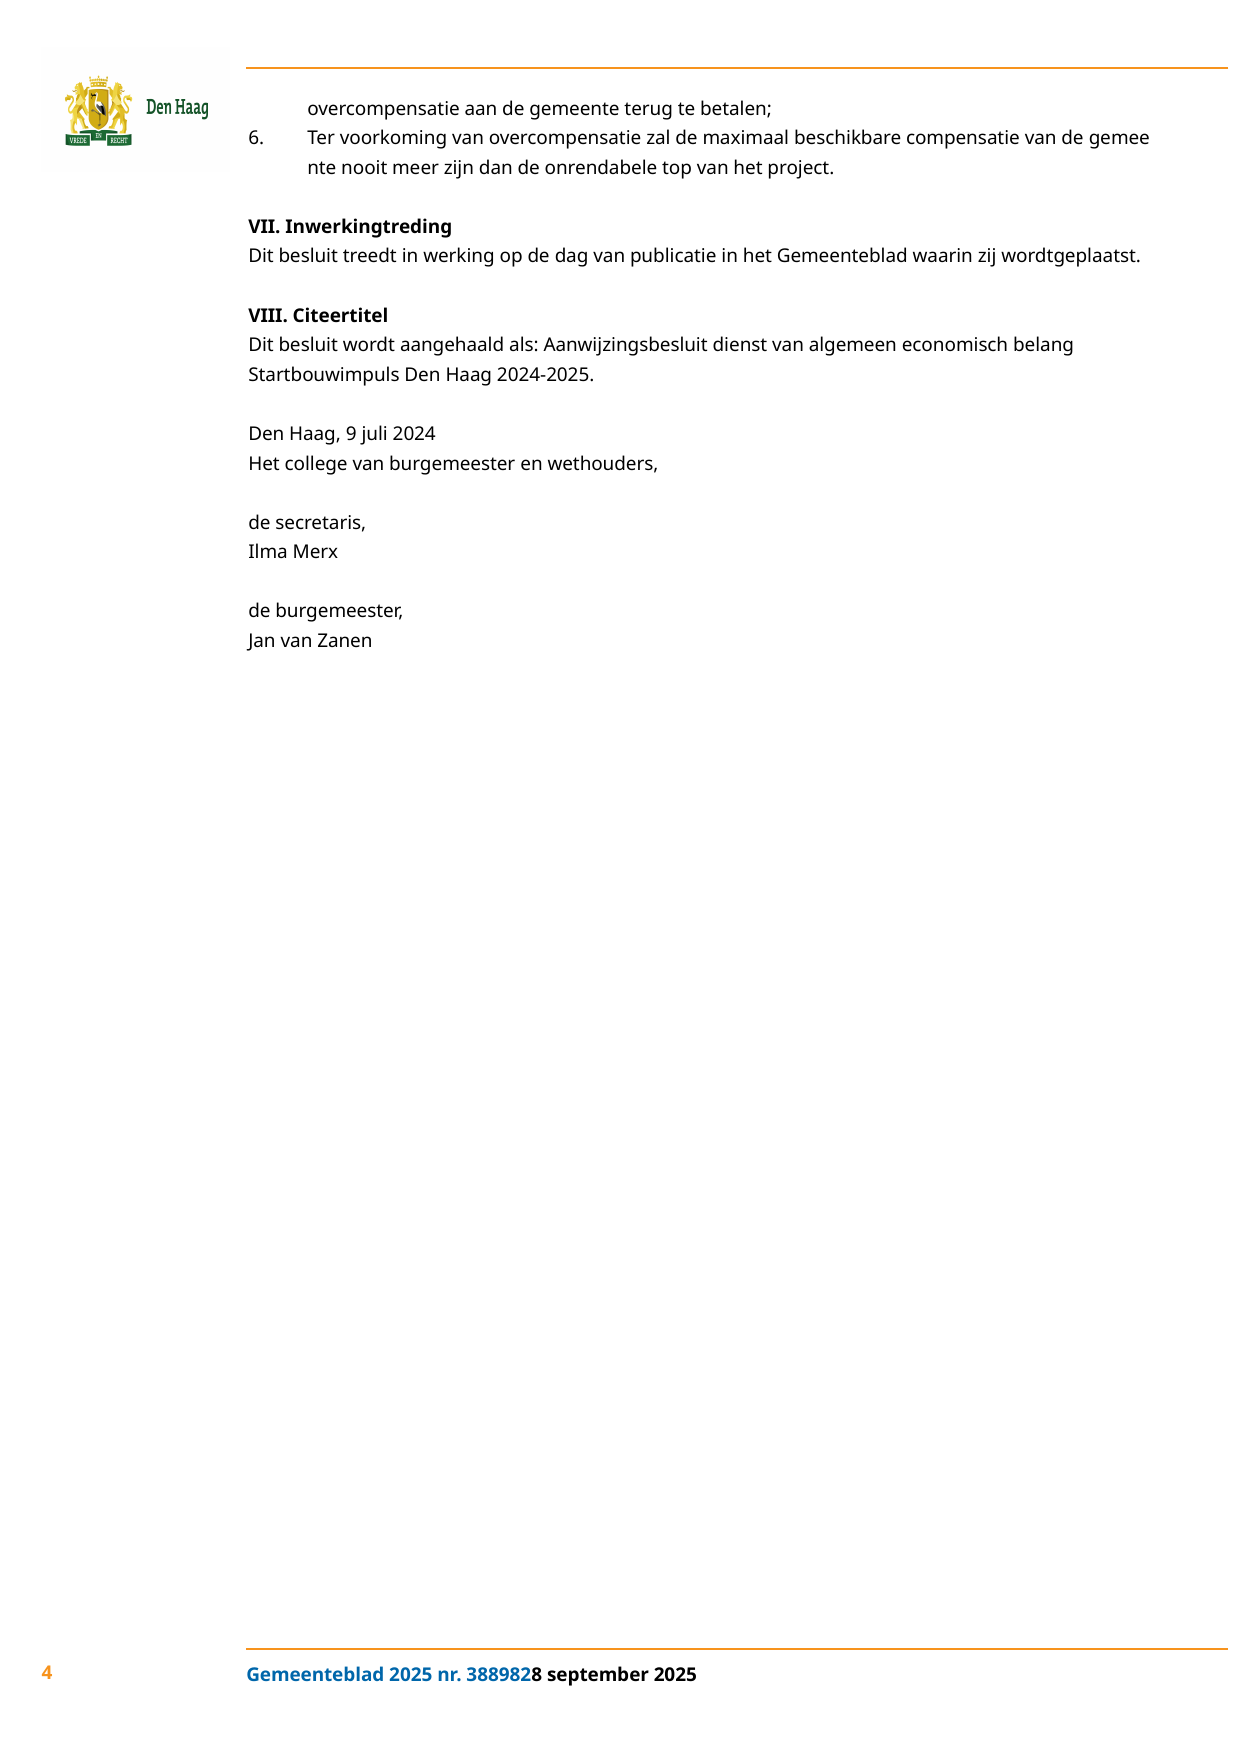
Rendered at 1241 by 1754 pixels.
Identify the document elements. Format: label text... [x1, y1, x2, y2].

text Dit besluit wordt aangehaald als: Aanwijzingsbesluit dienst van algemeen economisch belang Startbouwimpuls Den Haag 2024-2025. [248, 331, 1152, 387]
text Het college van burgemeester en wethouders, [248, 450, 1152, 476]
text Dit besluit treedt in werking op de dag van publicatie in het Gemeenteblad waarin zij wordtgeplaatst. [248, 243, 1152, 268]
text Den Haag, 9 juli 2024 [248, 420, 1152, 446]
text de secretaris, [248, 509, 1152, 535]
text de burgemeester, [248, 598, 1152, 623]
picture [41, 47, 231, 172]
text VII. Inwerkingtreding [248, 213, 1152, 239]
list Ter voorkoming van overcompensatie zal de maximaal beschikbare compensatie van de gemeente nooit meer zijn dan de onrendabele top van het project. [248, 124, 1152, 180]
text VIII. Citeertitel [248, 302, 1152, 328]
text Jan van Zanen [248, 627, 1152, 653]
list overcompensatie aan de gemeente terug te betalen; [248, 95, 1152, 121]
text Ilma Merx [248, 538, 1152, 564]
